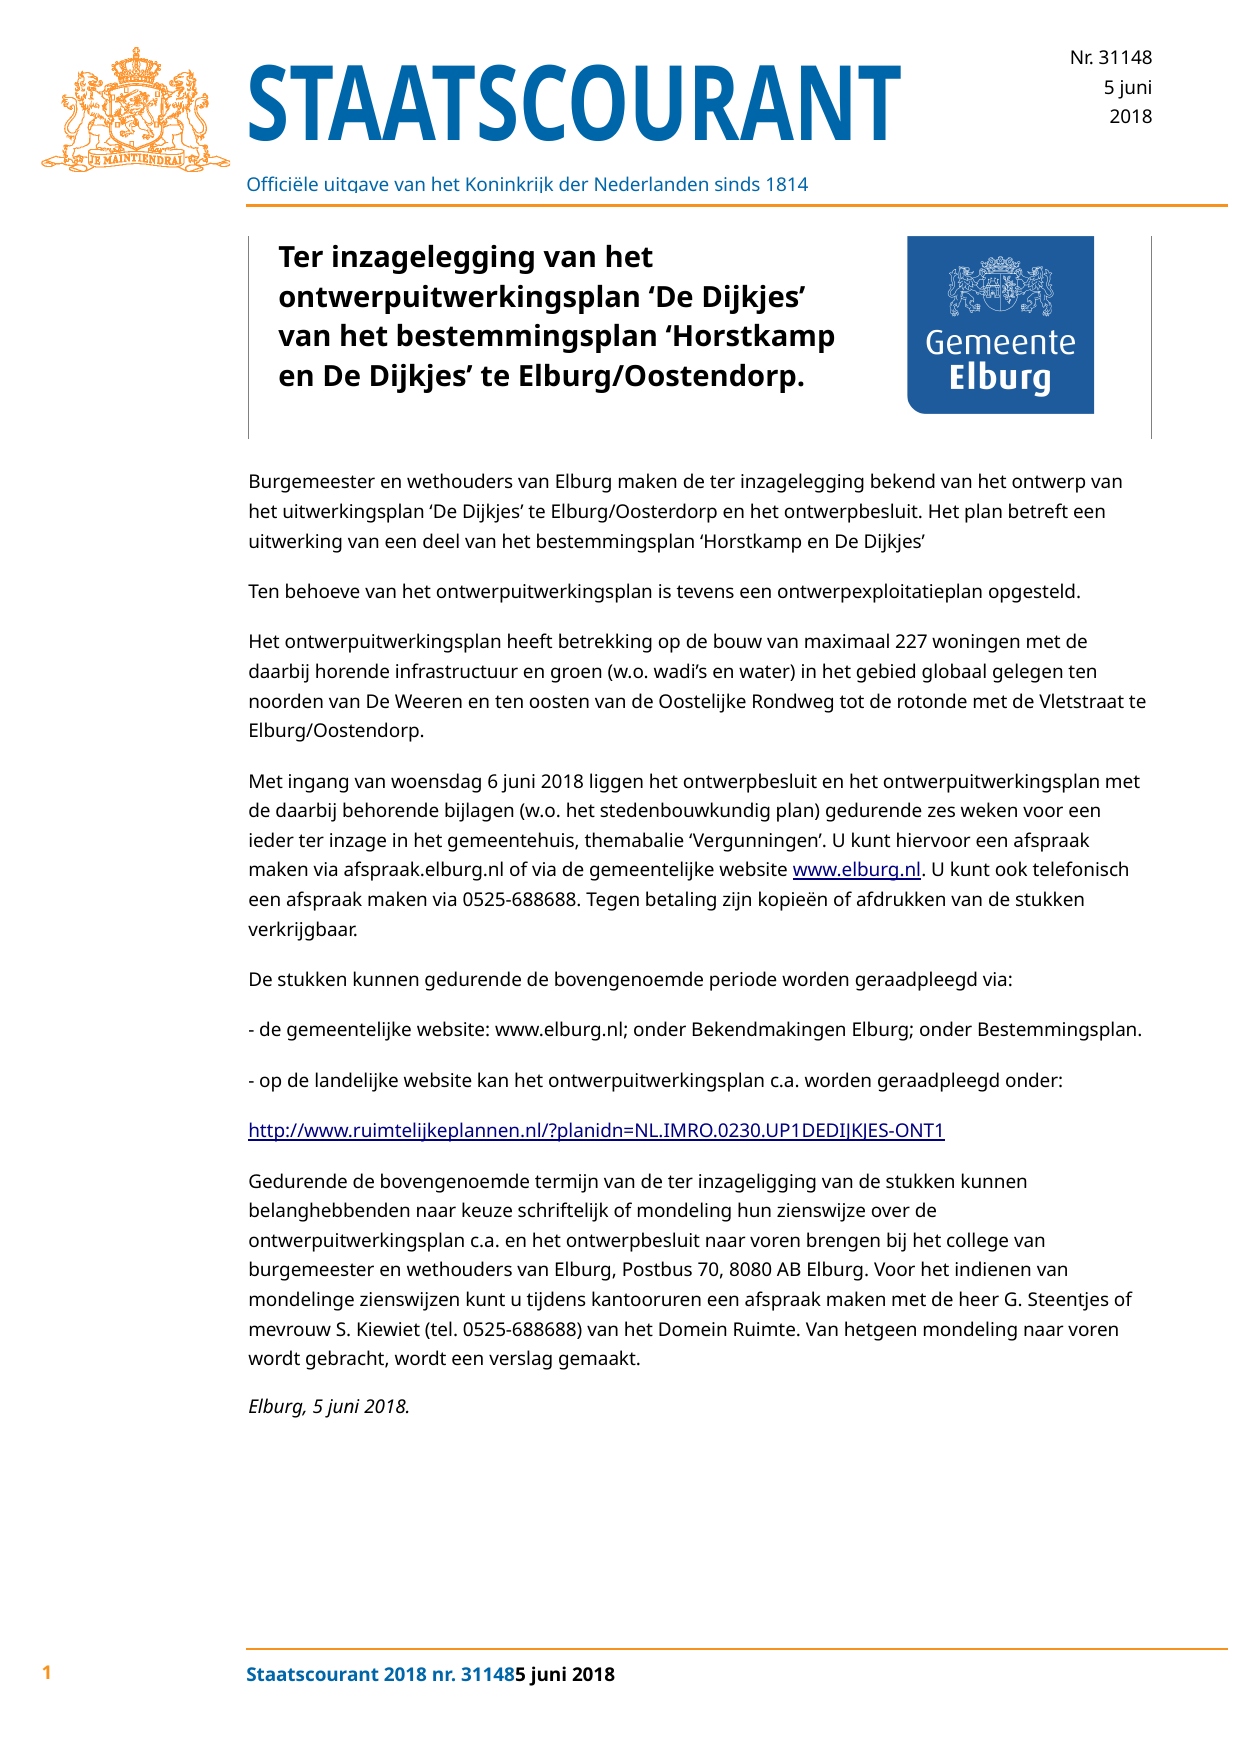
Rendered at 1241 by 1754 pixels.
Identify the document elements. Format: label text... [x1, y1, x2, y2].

table_header [850, 414, 1151, 439]
text Met ingang van woensdag 6 juni 2018 liggen het ontwerpbesluit en het ontwerpuitwerkingsplan met de daarbij behorende bijlagen (w.o. het stedenbouwkundig plan) gedurende zes weken voor een ieder ter inzage in het gemeentehuis, themabalie ‘Vergunningen’. U kunt hiervoor een afspraak maken via afspraak.elburg.nl of via de gemeentelijke website www.elburg.nl. U kunt ook telefonisch een afspraak maken via 0525-688688. Tegen betaling zijn kopieën of afdrukken van de stukken verkrijgbaar. [248, 768, 1152, 941]
text Ten behoeve van het ontwerpuitwerkingsplan is tevens een ontwerpexploitatieplan opgesteld. [248, 578, 1152, 604]
text Het ontwerpuitwerkingsplan heeft betrekking op de bouw van maximaal 227 woningen met de daarbij horende infrastructuur en groen (w.o. wadi’s en water) in het gebied globaal gelegen ten noorden van De Weeren en ten oosten van de Oostelijke Rondweg tot de rotonde met de Vletstraat te Elburg/Oostendorp. [248, 629, 1152, 743]
text - op de landelijke website kan het ontwerpuitwerkingsplan c.a. worden geraadpleegd onder: [248, 1067, 1152, 1093]
text De stukken kunnen gedurende de bovengenoemde periode worden geraadpleegd via: [248, 966, 1152, 992]
picture [907, 236, 1095, 414]
text http://www.ruimtelijkeplannen.nl/?planidn=NL.IMRO.0230.UP1DEDIJKJES-ONT1 [248, 1117, 1152, 1143]
picture [41, 47, 231, 172]
text Elburg, 5 juni 2018. [248, 1393, 1152, 1419]
text - de gemeentelijke website: www.elburg.nl; onder Bekendmakingen Elburg; onder Bestemmingsplan. [248, 1017, 1152, 1042]
text Gedurende de bovengenoemde termijn van de ter inzageligging van de stukken kunnen belanghebbenden naar keuze schriftelijk of mondeling hun zienswijze over de ontwerpuitwerkingsplan c.a. en het ontwerpbesluit naar voren brengen bij het college van burgemeester en wethouders van Elburg, Postbus 70, 8080 AB Elburg. Voor het indienen van mondelinge zienswijzen kunt u tijdens kantooruren een afspraak maken met de heer G. Steentjes of mevrouw S. Kiewiet (tel. 0525-688688) van het Domein Ruimte. Van hetgeen mondeling naar voren wordt gebracht, wordt een verslag gemaakt. [248, 1168, 1152, 1371]
table_header [1095, 236, 1151, 413]
table_header [850, 236, 907, 413]
text Burgemeester en wethouders van Elburg maken de ter inzagelegging bekend van het ontwerp van het uitwerkingsplan ‘De Dijkjes’ te Elburg/Oosterdorp en het ontwerpbesluit. Het plan betreft een uitwerking van een deel van het bestemmingsplan ‘Horstkamp en De Dijkjes’ [248, 469, 1152, 553]
table_header Ter inzagelegging van het ontwerpuitwerkingsplan ‘De Dijkjes’ van het bestemmingsplan ‘Horstkamp en De Dijkjes’ te Elburg/Oostendorp. [249, 236, 850, 439]
